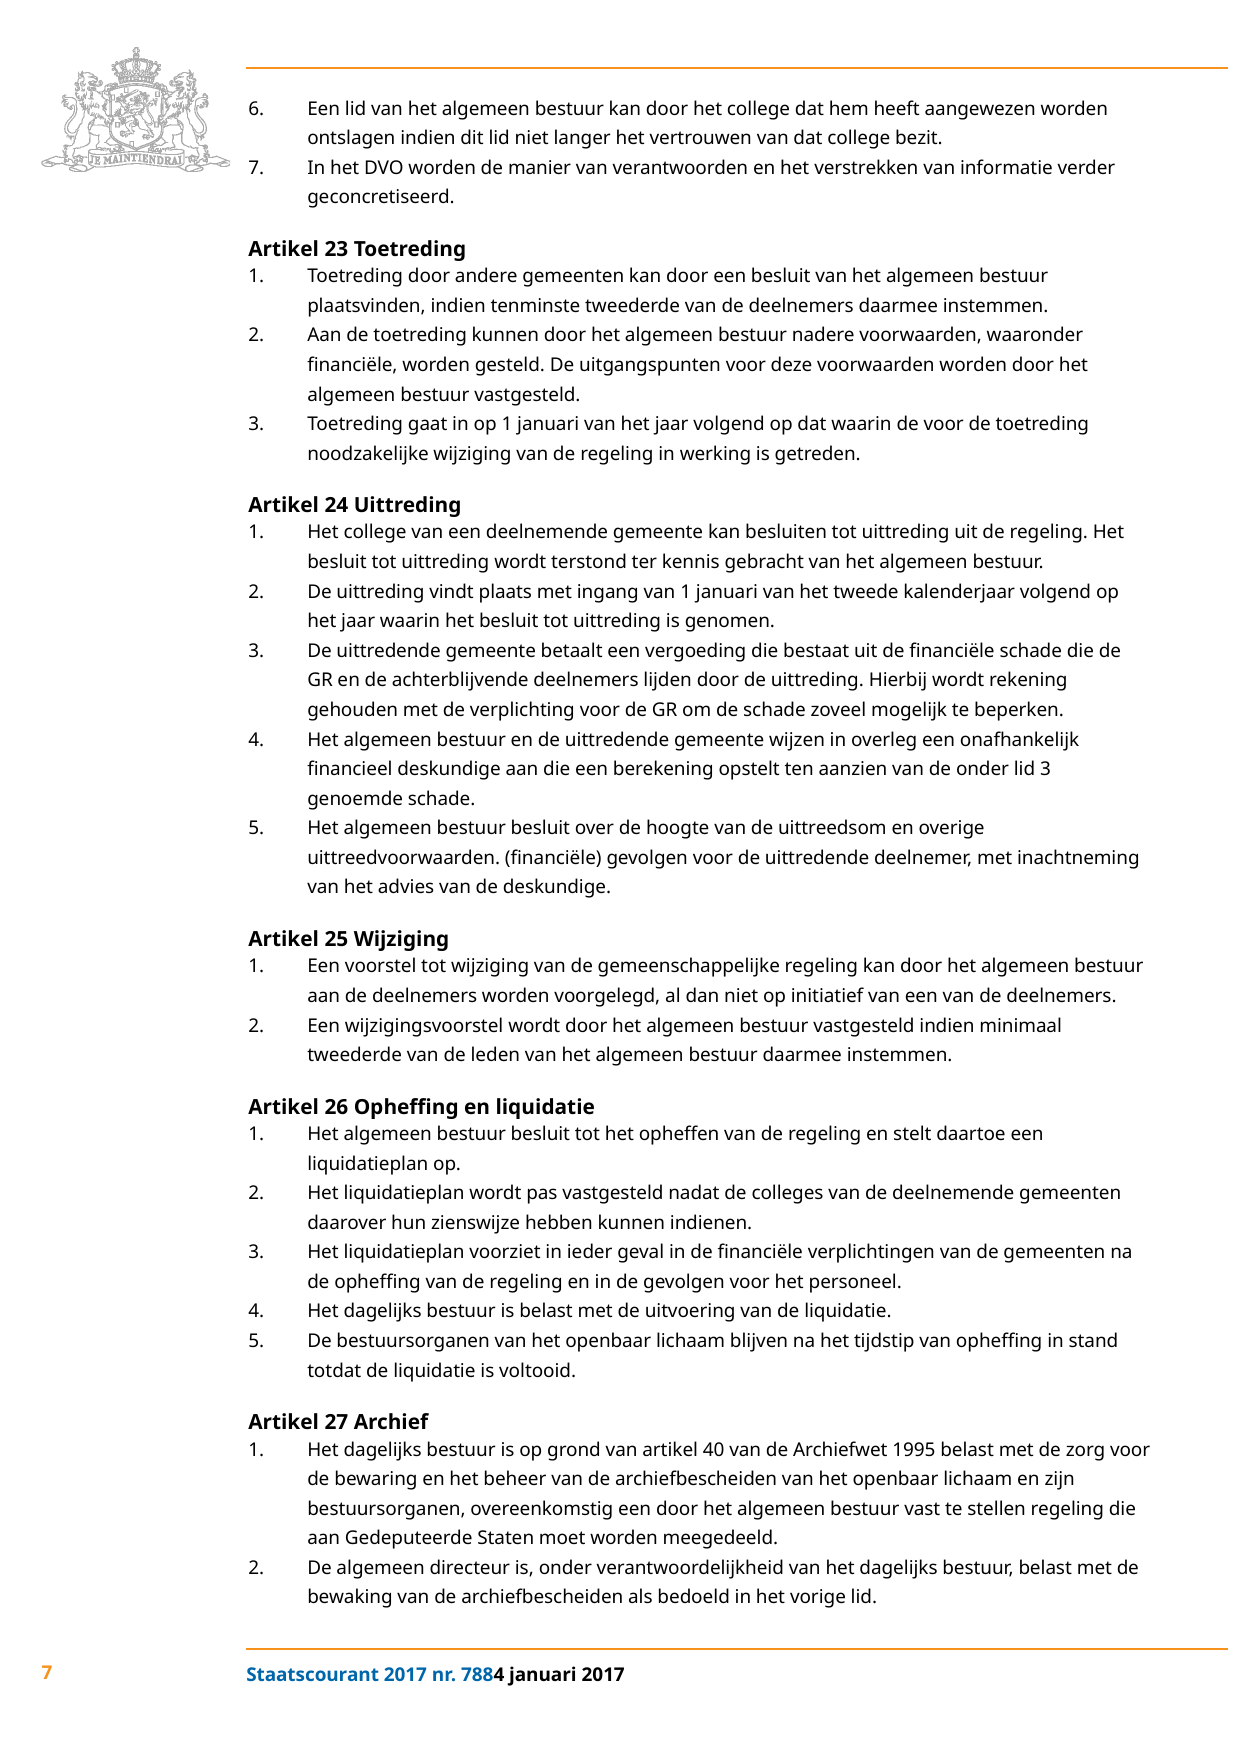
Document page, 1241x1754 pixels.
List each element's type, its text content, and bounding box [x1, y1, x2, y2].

list Het dagelijks bestuur is belast met de uitvoering van de liquidatie. [248, 1298, 1152, 1323]
list Het algemeen bestuur besluit over de hoogte van de uittreedsom en overige uittreedvoorwaarden. (financiële) gevolgen voor de uittredende deelnemer, met inachtneming van het advies van de deskundige. [248, 814, 1152, 899]
list Een voorstel tot wijziging van de gemeenschappelijke regeling kan door het algemeen bestuur aan de deelnemers worden voorgelegd, al dan niet op initiatief van een van de deelnemers. [248, 953, 1152, 1008]
text Artikel 25 Wijziging [248, 924, 1152, 953]
text Artikel 26 Opheffing en liquidatie [248, 1092, 1152, 1120]
list Toetreding gaat in op 1 januari van het jaar volgend op dat waarin de voor de toetreding noodzakelijke wijziging van de regeling in werking is getreden. [248, 410, 1152, 466]
text Artikel 27 Archief [248, 1407, 1152, 1436]
list Het liquidatieplan voorziet in ieder geval in de financiële verplichtingen van de gemeenten na de opheffing van de regeling en in de gevolgen voor het personeel. [248, 1238, 1152, 1294]
text Artikel 24 Uittreding [248, 490, 1152, 519]
list De bestuursorganen van het openbaar lichaam blijven na het tijdstip van opheffing in stand totdat de liquidatie is voltooid. [248, 1327, 1152, 1383]
list De uittreding vindt plaats met ingang van 1 januari van het tweede kalenderjaar volgend op het jaar waarin het besluit tot uittreding is genomen. [248, 578, 1152, 633]
list Een lid van het algemeen bestuur kan door het college dat hem heeft aangewezen worden ontslagen indien dit lid niet langer het vertrouwen van dat college bezit. [248, 95, 1152, 150]
list Het dagelijks bestuur is op grond van artikel 40 van de Archiefwet 1995 belast met de zorg voor de bewaring en het beheer van de archiefbescheiden van het openbaar lichaam en zijn bestuursorganen, overeenkomstig een door het algemeen bestuur vast te stellen regeling die aan Gedeputeerde Staten moet worden meegedeeld. [248, 1436, 1152, 1550]
list Het liquidatieplan wordt pas vastgesteld nadat de colleges van de deelnemende gemeenten daarover hun zienswijze hebben kunnen indienen. [248, 1179, 1152, 1235]
list Het algemeen bestuur en de uittredende gemeente wijzen in overleg een onafhankelijk financieel deskundige aan die een berekening opstelt ten aanzien van de onder lid 3 genoemde schade. [248, 726, 1152, 811]
list Een wijzigingsvoorstel wordt door het algemeen bestuur vastgesteld indien minimaal tweederde van de leden van het algemeen bestuur daarmee instemmen. [248, 1012, 1152, 1067]
list Het algemeen bestuur besluit tot het opheffen van de regeling en stelt daartoe een liquidatieplan op. [248, 1120, 1152, 1176]
list In het DVO worden de manier van verantwoorden en het verstrekken van informatie verder geconcretiseerd. [248, 154, 1152, 209]
picture [41, 47, 231, 172]
list De uittredende gemeente betaalt een vergoeding die bestaat uit de financiële schade die de GR en de achterblijvende deelnemers lijden door de uittreding. Hierbij wordt rekening gehouden met de verplichting voor de GR om de schade zoveel mogelijk te beperken. [248, 637, 1152, 722]
list Aan de toetreding kunnen door het algemeen bestuur nadere voorwaarden, waaronder financiële, worden gesteld. De uitgangspunten voor deze voorwaarden worden door het algemeen bestuur vastgesteld. [248, 322, 1152, 406]
list Het college van een deelnemende gemeente kan besluiten tot uittreding uit de regeling. Het besluit tot uittreding wordt terstond ter kennis gebracht van het algemeen bestuur. [248, 519, 1152, 574]
text Artikel 23 Toetreding [248, 234, 1152, 262]
list De algemeen directeur is, onder verantwoordelijkheid van het dagelijks bestuur, belast met de bewaking van de archiefbescheiden als bedoeld in het vorige lid. [248, 1554, 1152, 1609]
list Toetreding door andere gemeenten kan door een besluit van het algemeen bestuur plaatsvinden, indien tenminste tweederde van de deelnemers daarmee instemmen. [248, 262, 1152, 318]
